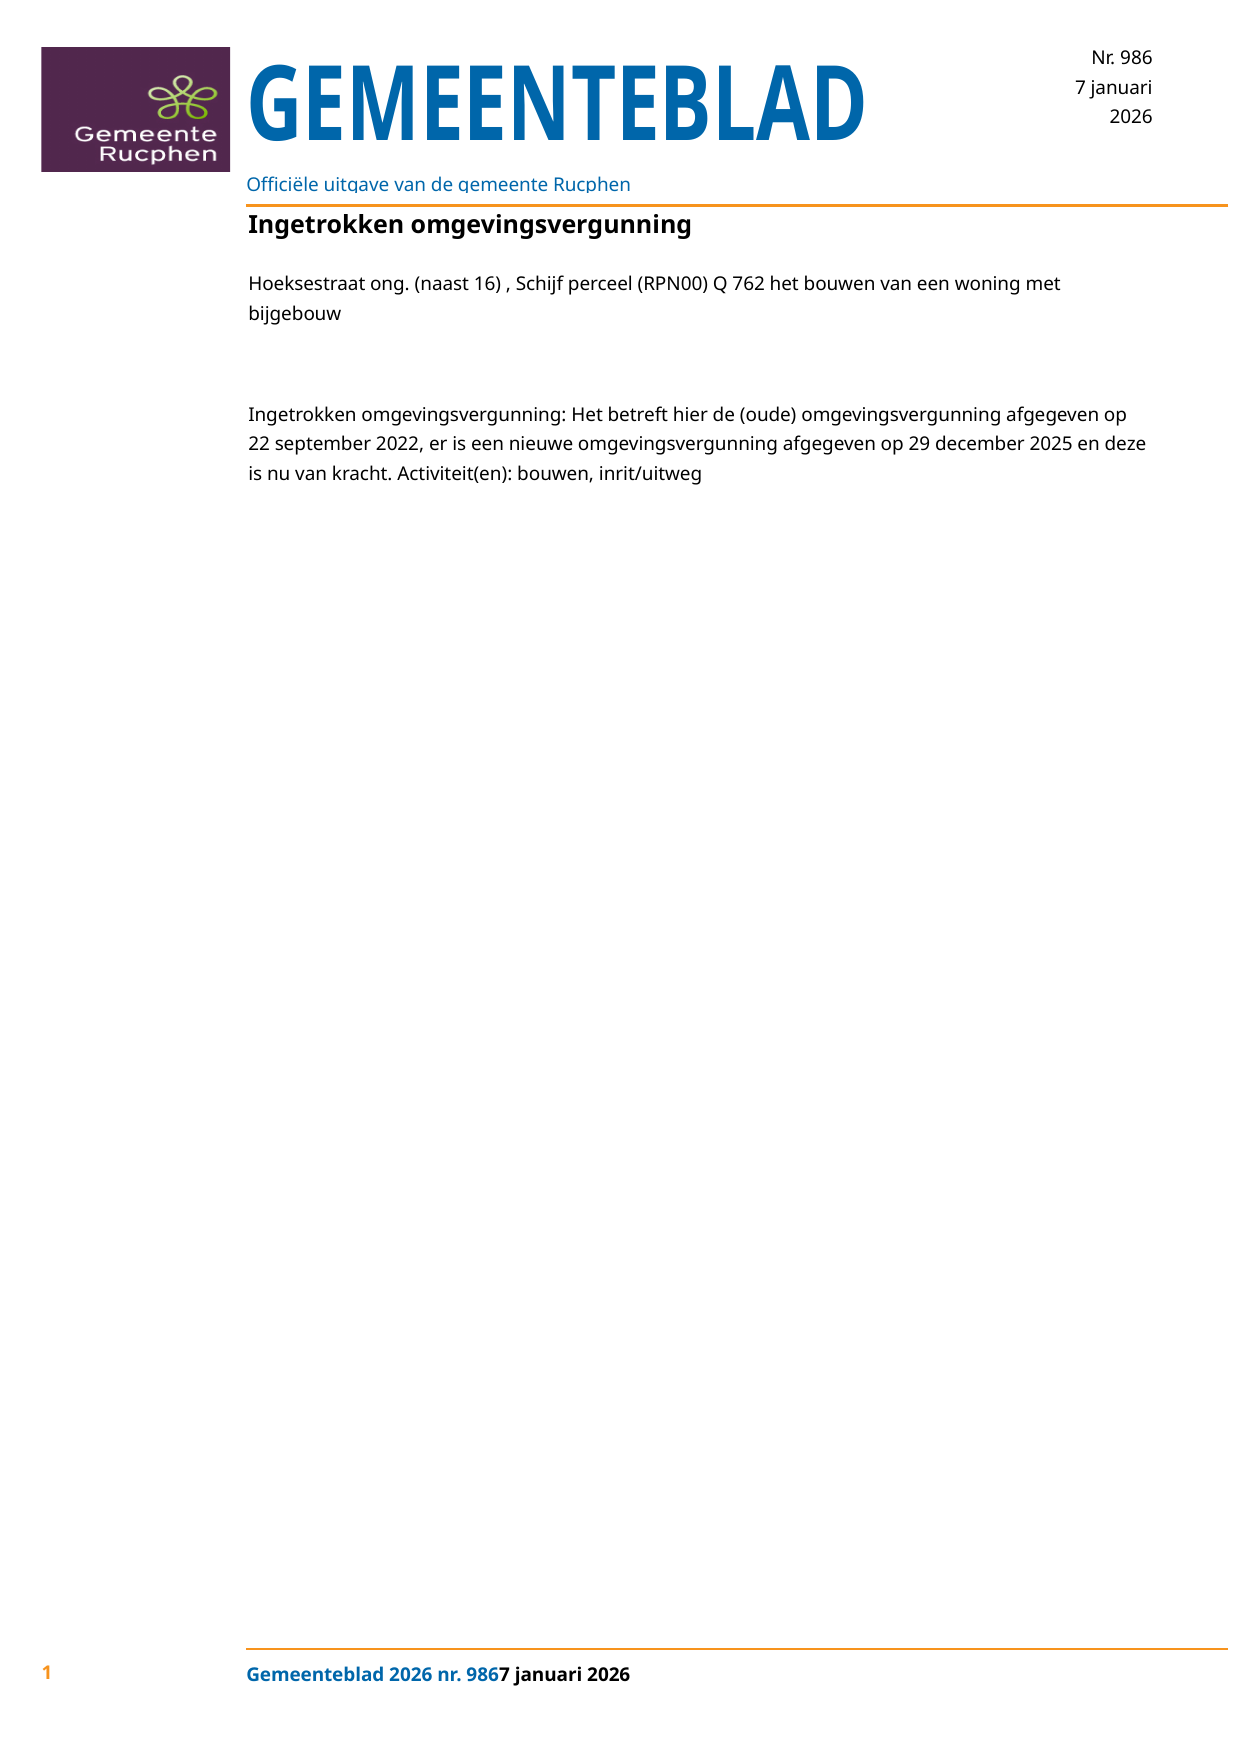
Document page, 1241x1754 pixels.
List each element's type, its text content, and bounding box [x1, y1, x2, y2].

text Ingetrokken omgevingsvergunning [248, 207, 1152, 241]
picture [41, 47, 231, 172]
text Hoeksestraat ong. (naast 16) , Schijf perceel (RPN00) Q 762 het bouwen van een woning met bijgebouw [248, 270, 1152, 326]
text Ingetrokken omgevingsvergunning: Het betreft hier de (oude) omgevingsvergunning afgegeven op 22 september 2022, er is een nieuwe omgevingsvergunning afgegeven op 29 december 2025 en deze is nu van kracht. Activiteit(en): bouwen, inrit/uitweg [248, 401, 1152, 486]
